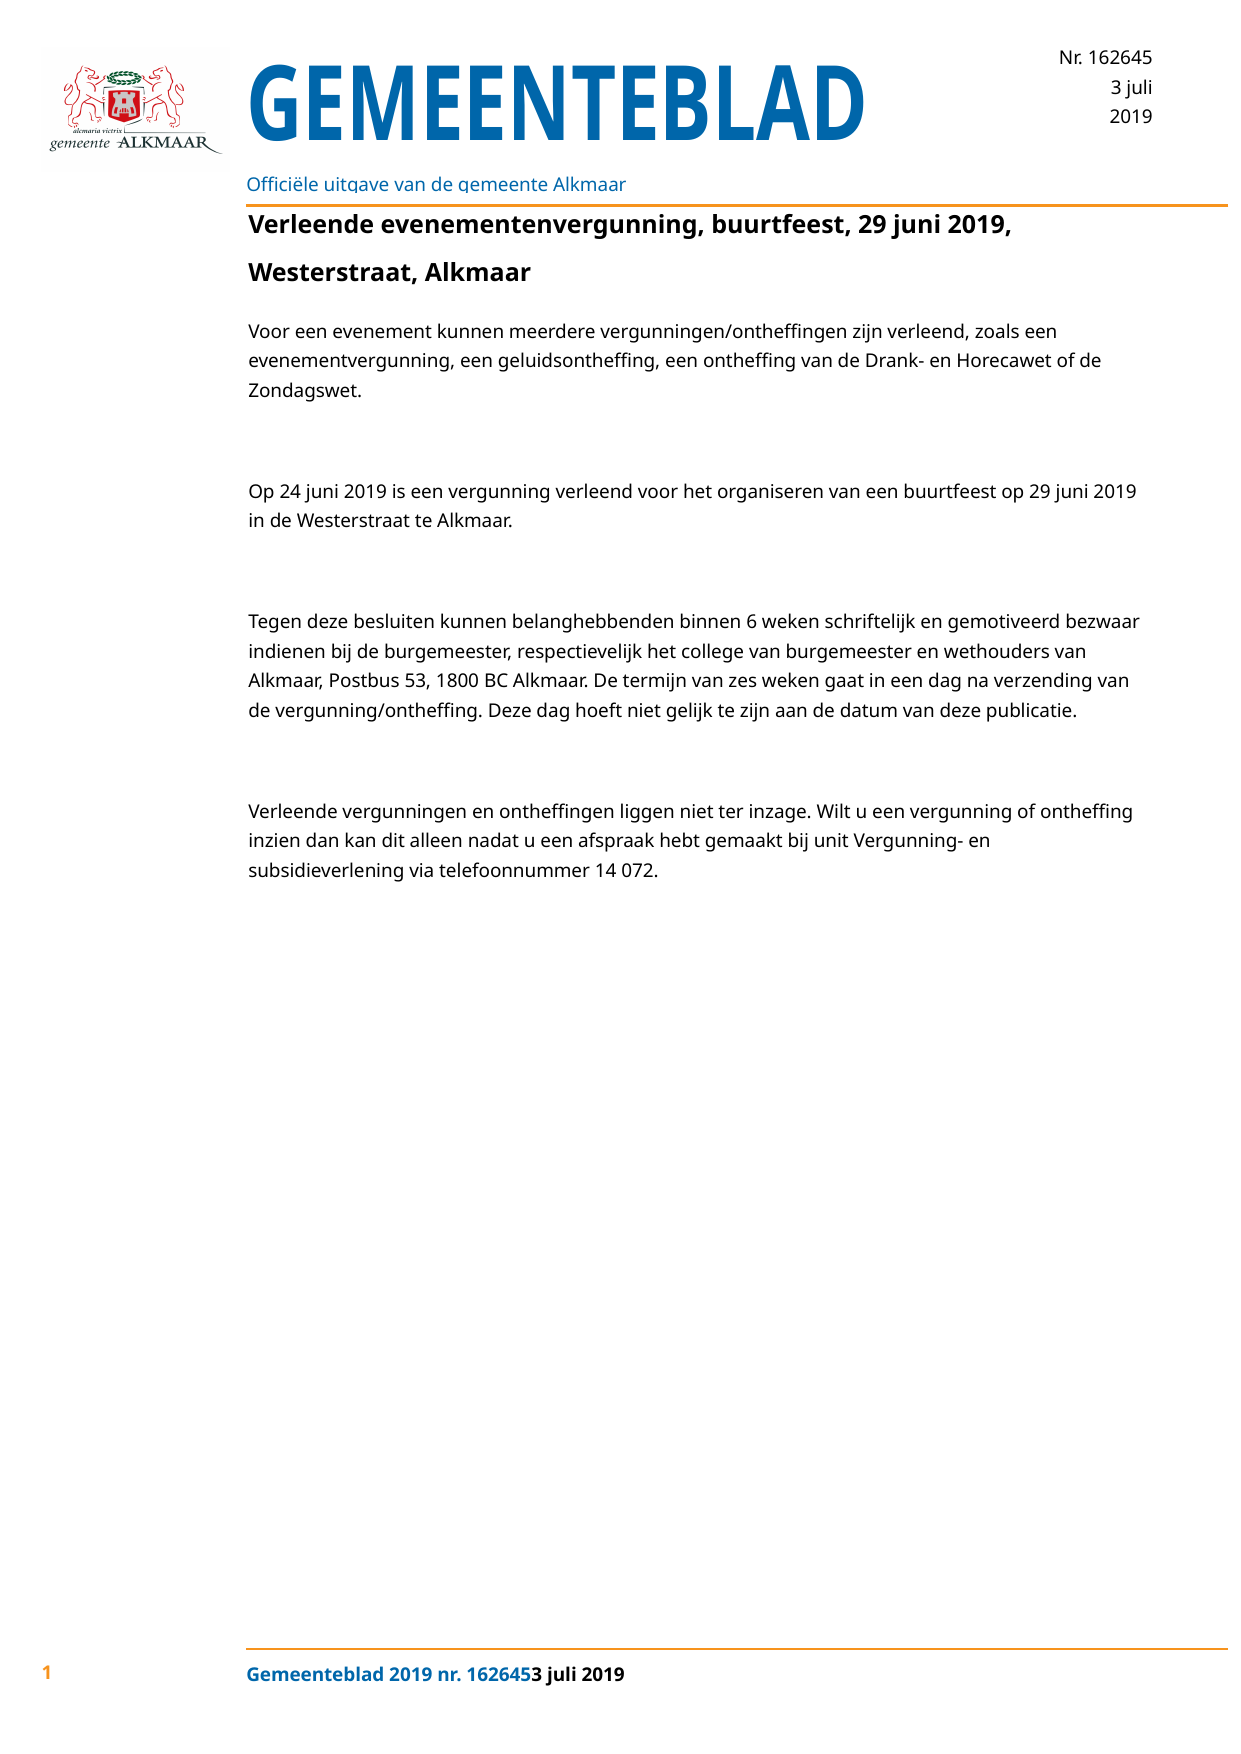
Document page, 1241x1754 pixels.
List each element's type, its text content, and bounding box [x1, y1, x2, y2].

text Verleende evenementenvergunning, buurtfeest, 29 juni 2019, Westerstraat, Alkmaar [248, 207, 1152, 288]
picture [41, 47, 231, 172]
text Tegen deze besluiten kunnen belanghebbenden binnen 6 weken schriftelijk en gemotiveerd bezwaar indienen bij de burgemeester, respectievelijk het college van burgemeester en wethouders van Alkmaar, Postbus 53, 1800 BC Alkmaar. De termijn van zes weken gaat in een dag na verzending van de vergunning/ontheffing. Deze dag hoeft niet gelijk te zijn aan de datum van deze publicatie. [248, 608, 1152, 723]
text Voor een evenement kunnen meerdere vergunningen/ontheffingen zijn verleend, zoals een evenementvergunning, een geluidsontheffing, een ontheffing van de Drank- en Horecawet of de Zondagswet. [248, 318, 1152, 403]
text Verleende vergunningen en ontheffingen liggen niet ter inzage. Wilt u een vergunning of ontheffing inzien dan kan dit alleen nadat u een afspraak hebt gemaakt bij unit Vergunning- en subsidieverlening via telefoonnummer 14 072. [248, 798, 1152, 883]
text Op 24 juni 2019 is een vergunning verleend voor het organiseren van een buurtfeest op 29 juni 2019 in de Westerstraat te Alkmaar. [248, 478, 1152, 533]
